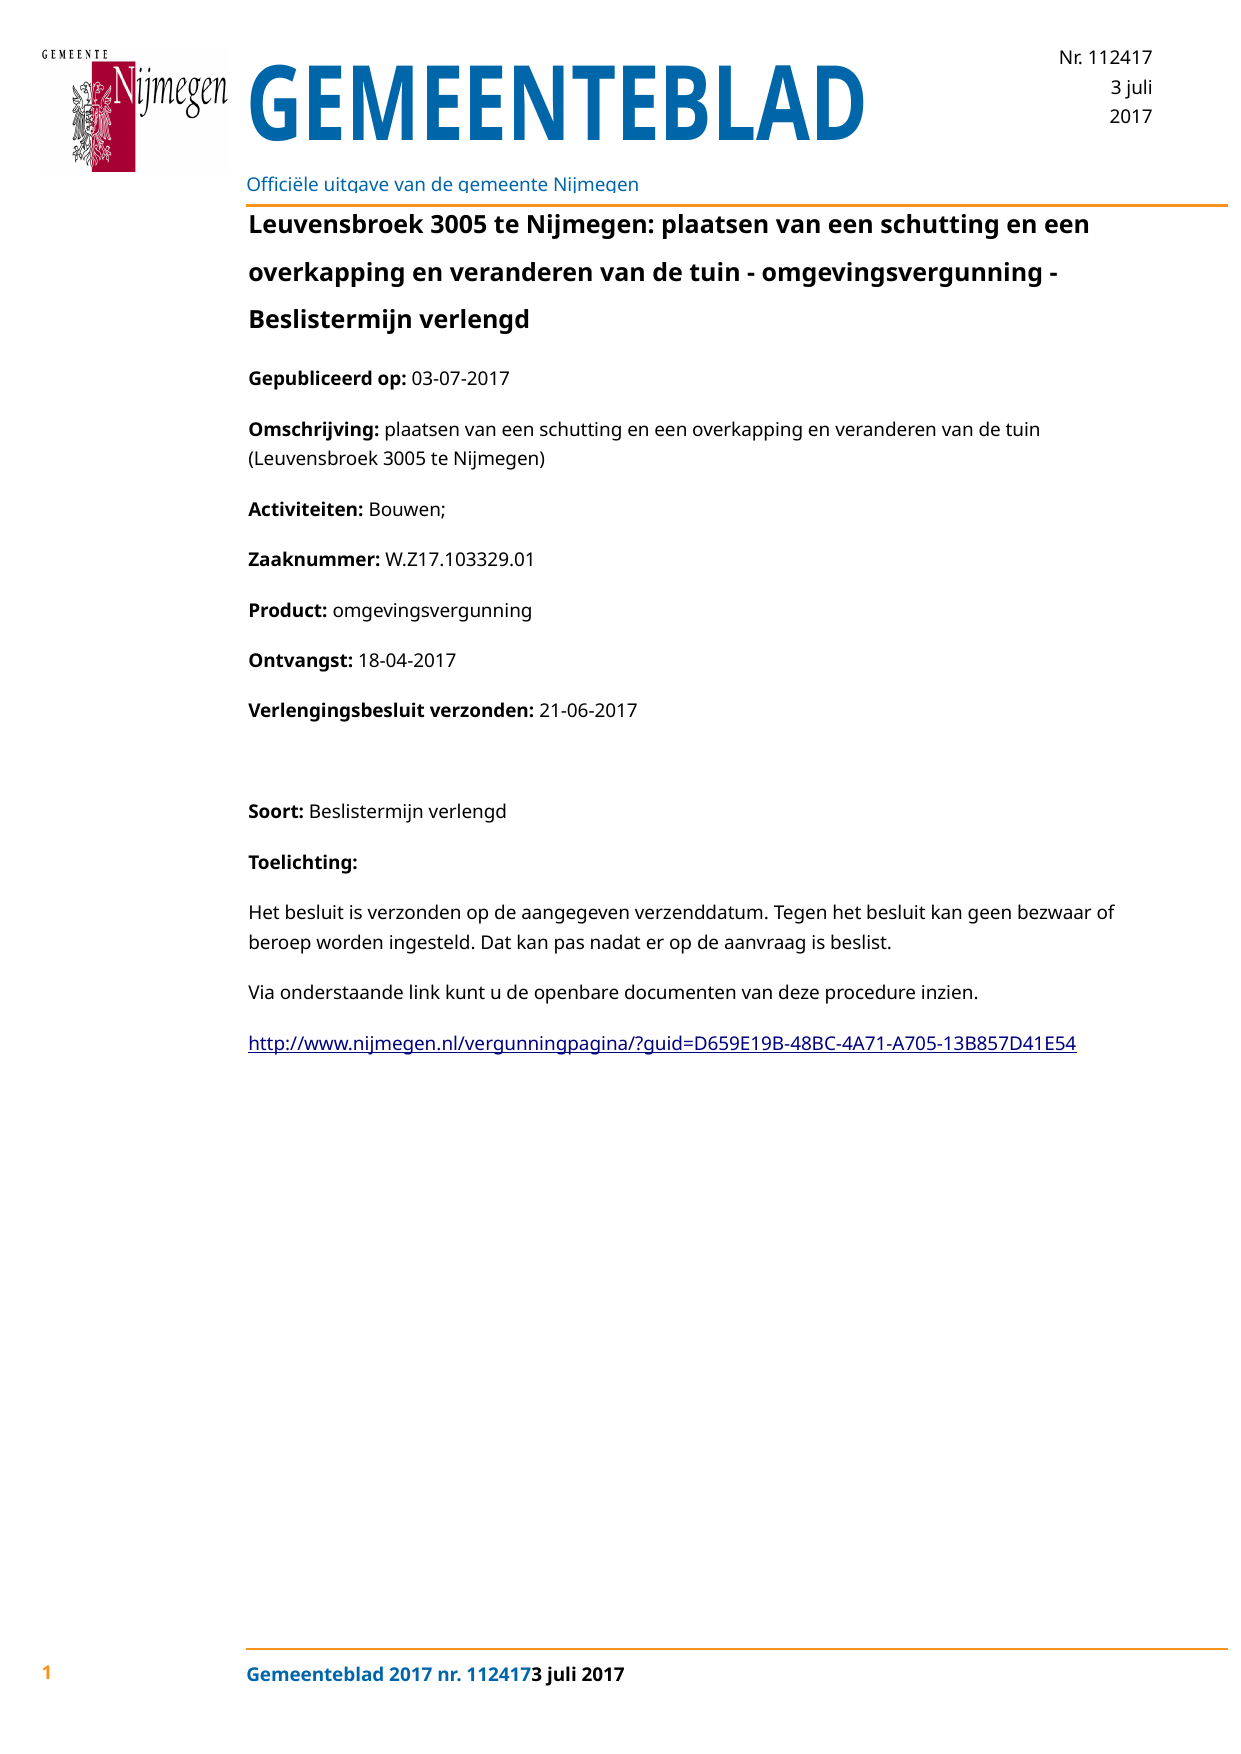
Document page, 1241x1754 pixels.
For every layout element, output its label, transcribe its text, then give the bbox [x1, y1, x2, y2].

text Zaaknummer: W.Z17.103329.01 [248, 546, 1152, 572]
text Verlengingsbesluit verzonden: 21-06-2017 [248, 698, 1152, 723]
text Toelichting: [248, 849, 1152, 874]
picture [41, 47, 231, 172]
text Product: omgevingsvergunning [248, 597, 1152, 622]
text Activiteiten: Bouwen; [248, 496, 1152, 522]
text Gepubliceerd op: 03-07-2017 [248, 366, 1152, 391]
text Het besluit is verzonden op de aangegeven verzenddatum. Tegen het besluit kan geen bezwaar of beroep worden ingesteld. Dat kan pas nadat er op de aanvraag is beslist. [248, 899, 1152, 954]
text Omschrijving: plaatsen van een schutting en een overkapping en veranderen van de tuin (Leuvensbroek 3005 te Nijmegen) [248, 416, 1152, 471]
text Ontvangst: 18-04-2017 [248, 647, 1152, 673]
text Soort: Beslistermijn verlengd [248, 798, 1152, 824]
text Via onderstaande link kunt u de openbare documenten van deze procedure inzien. [248, 979, 1152, 1005]
text http://www.nijmegen.nl/vergunningpagina/?guid=D659E19B-48BC-4A71-A705-13B857D41E54 [248, 1030, 1152, 1055]
text Leuvensbroek 3005 te Nijmegen: plaatsen van een schutting en een overkapping en veranderen van de tuin - omgevingsvergunning - Beslistermijn verlengd [248, 207, 1152, 336]
